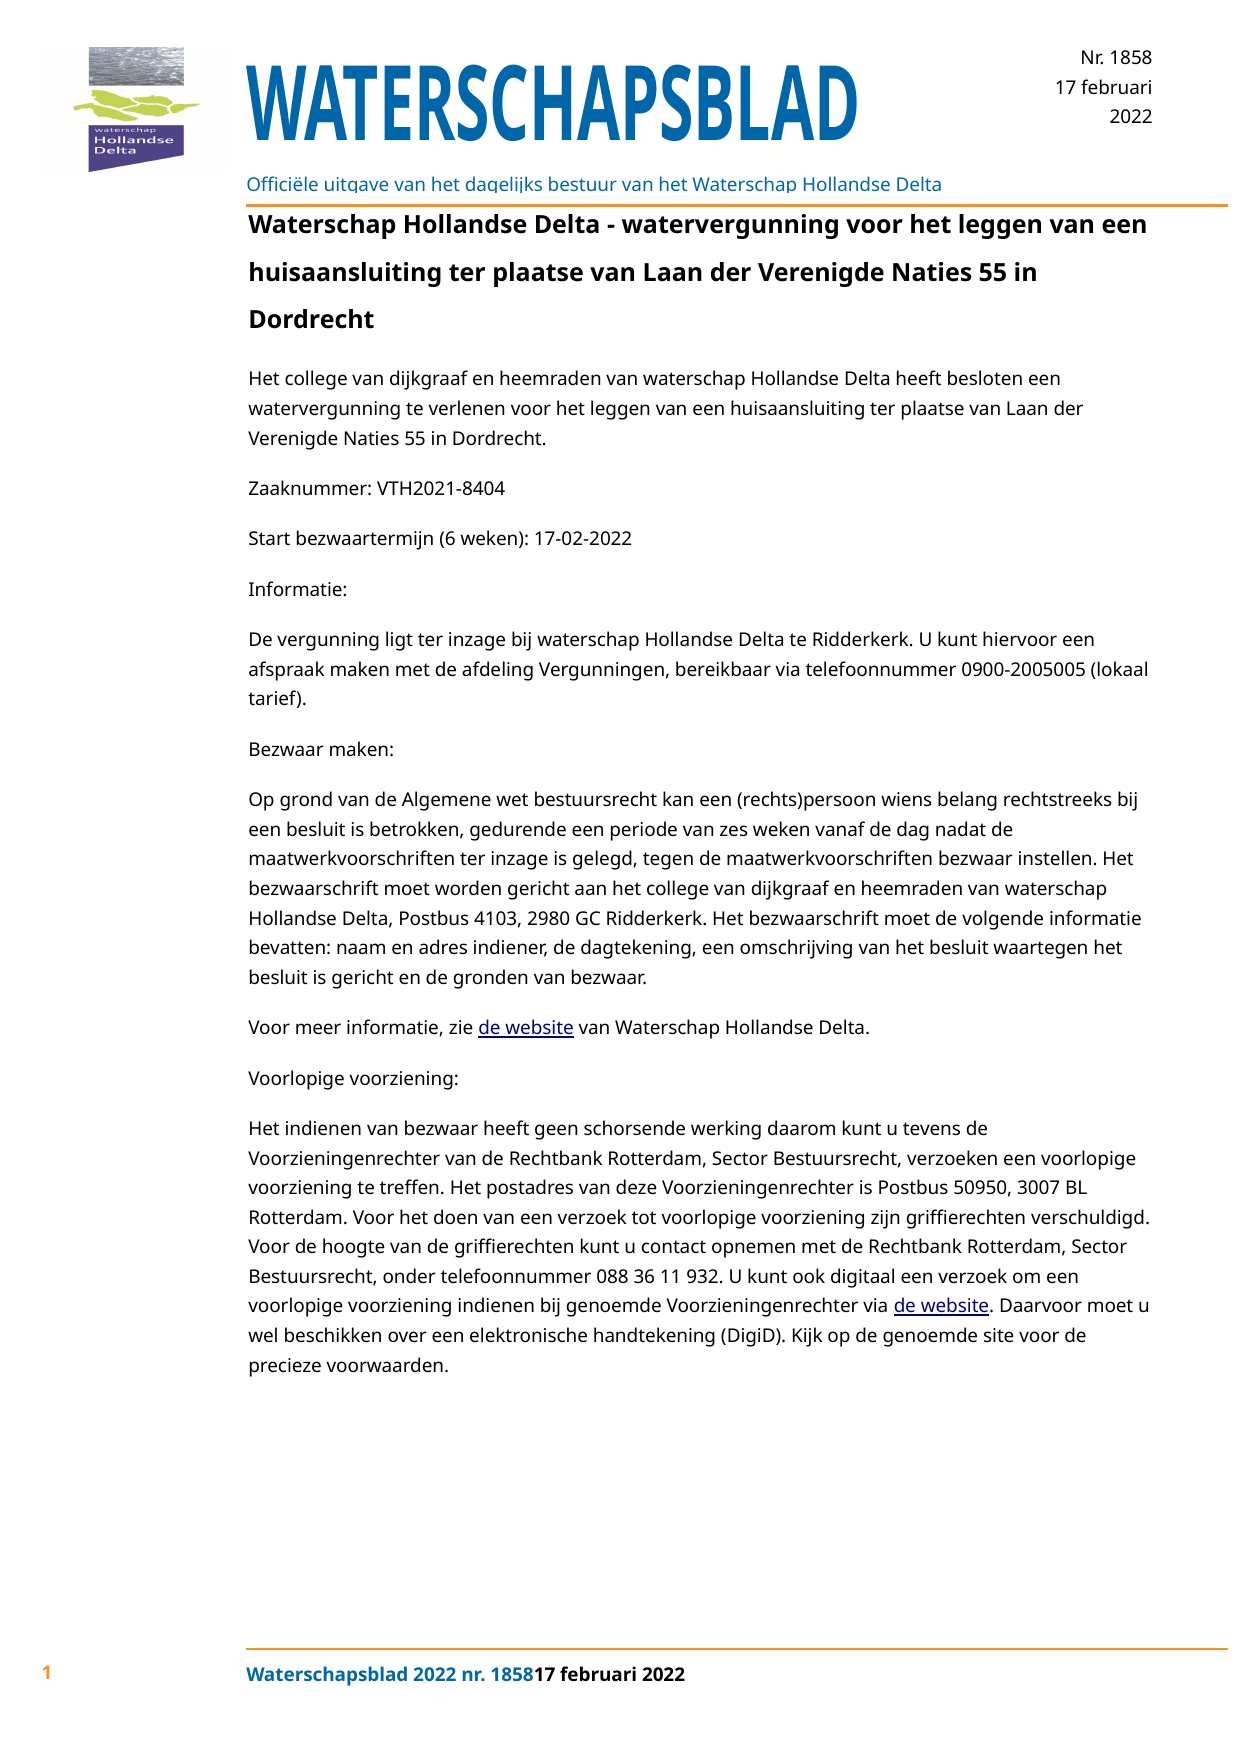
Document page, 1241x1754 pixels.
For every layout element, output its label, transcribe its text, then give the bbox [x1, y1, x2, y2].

text Voorlopige voorziening: [248, 1065, 1152, 1090]
text Het indienen van bezwaar heeft geen schorsende werking daarom kunt u tevens de Voorzieningenrechter van de Rechtbank Rotterdam, Sector Bestuursrecht, verzoeken een voorlopige voorziening te treffen. Het postadres van deze Voorzieningenrechter is Postbus 50950, 3007 BL Rotterdam. Voor het doen van een verzoek tot voorlopige voorziening zijn griffierechten verschuldigd. Voor de hoogte van de griffierechten kunt u contact opnemen met de Rechtbank Rotterdam, Sector Bestuursrecht, onder telefoonnummer 088 36 11 932. U kunt ook digitaal een verzoek om een voorlopige voorziening indienen bij genoemde Voorzieningenrechter via de website. Daarvoor moet u wel beschikken over een elektronische handtekening (DigiD). Kijk op de genoemde site voor de precieze voorwaarden. [248, 1115, 1152, 1377]
text Waterschap Hollandse Delta - watervergunning voor het leggen van een huisaansluiting ter plaatse van Laan der Verenigde Naties 55 in Dordrecht [248, 207, 1152, 336]
text De vergunning ligt ter inzage bij waterschap Hollandse Delta te Ridderkerk. U kunt hiervoor een afspraak maken met de afdeling Vergunningen, bereikbaar via telefoonnummer 0900-2005005 (lokaal tarief). [248, 626, 1152, 711]
text Informatie: [248, 576, 1152, 602]
text Op grond van de Algemene wet bestuursrecht kan een (rechts)persoon wiens belang rechtstreeks bij een besluit is betrokken, gedurende een periode van zes weken vanaf de dag nadat de maatwerkvoorschriften ter inzage is gelegd, tegen de maatwerkvoorschriften bezwaar instellen. Het bezwaarschrift moet worden gericht aan het college van dijkgraaf en heemraden van waterschap Hollandse Delta, Postbus 4103, 2980 GC Ridderkerk. Het bezwaarschrift moet de volgende informatie bevatten: naam en adres indiener, de dagtekening, een omschrijving van het besluit waartegen het besluit is gericht en de gronden van bezwaar. [248, 786, 1152, 989]
text Voor meer informatie, zie de website van Waterschap Hollandse Delta. [248, 1014, 1152, 1040]
text Start bezwaartermijn (6 weken): 17-02-2022 [248, 526, 1152, 551]
text Bezwaar maken: [248, 736, 1152, 762]
picture [41, 47, 231, 172]
text Het college van dijkgraaf en heemraden van waterschap Hollandse Delta heeft besloten een watervergunning te verlenen voor het leggen van een huisaansluiting ter plaatse van Laan der Verenigde Naties 55 in Dordrecht. [248, 366, 1152, 450]
text Zaaknummer: VTH2021-8404 [248, 475, 1152, 501]
